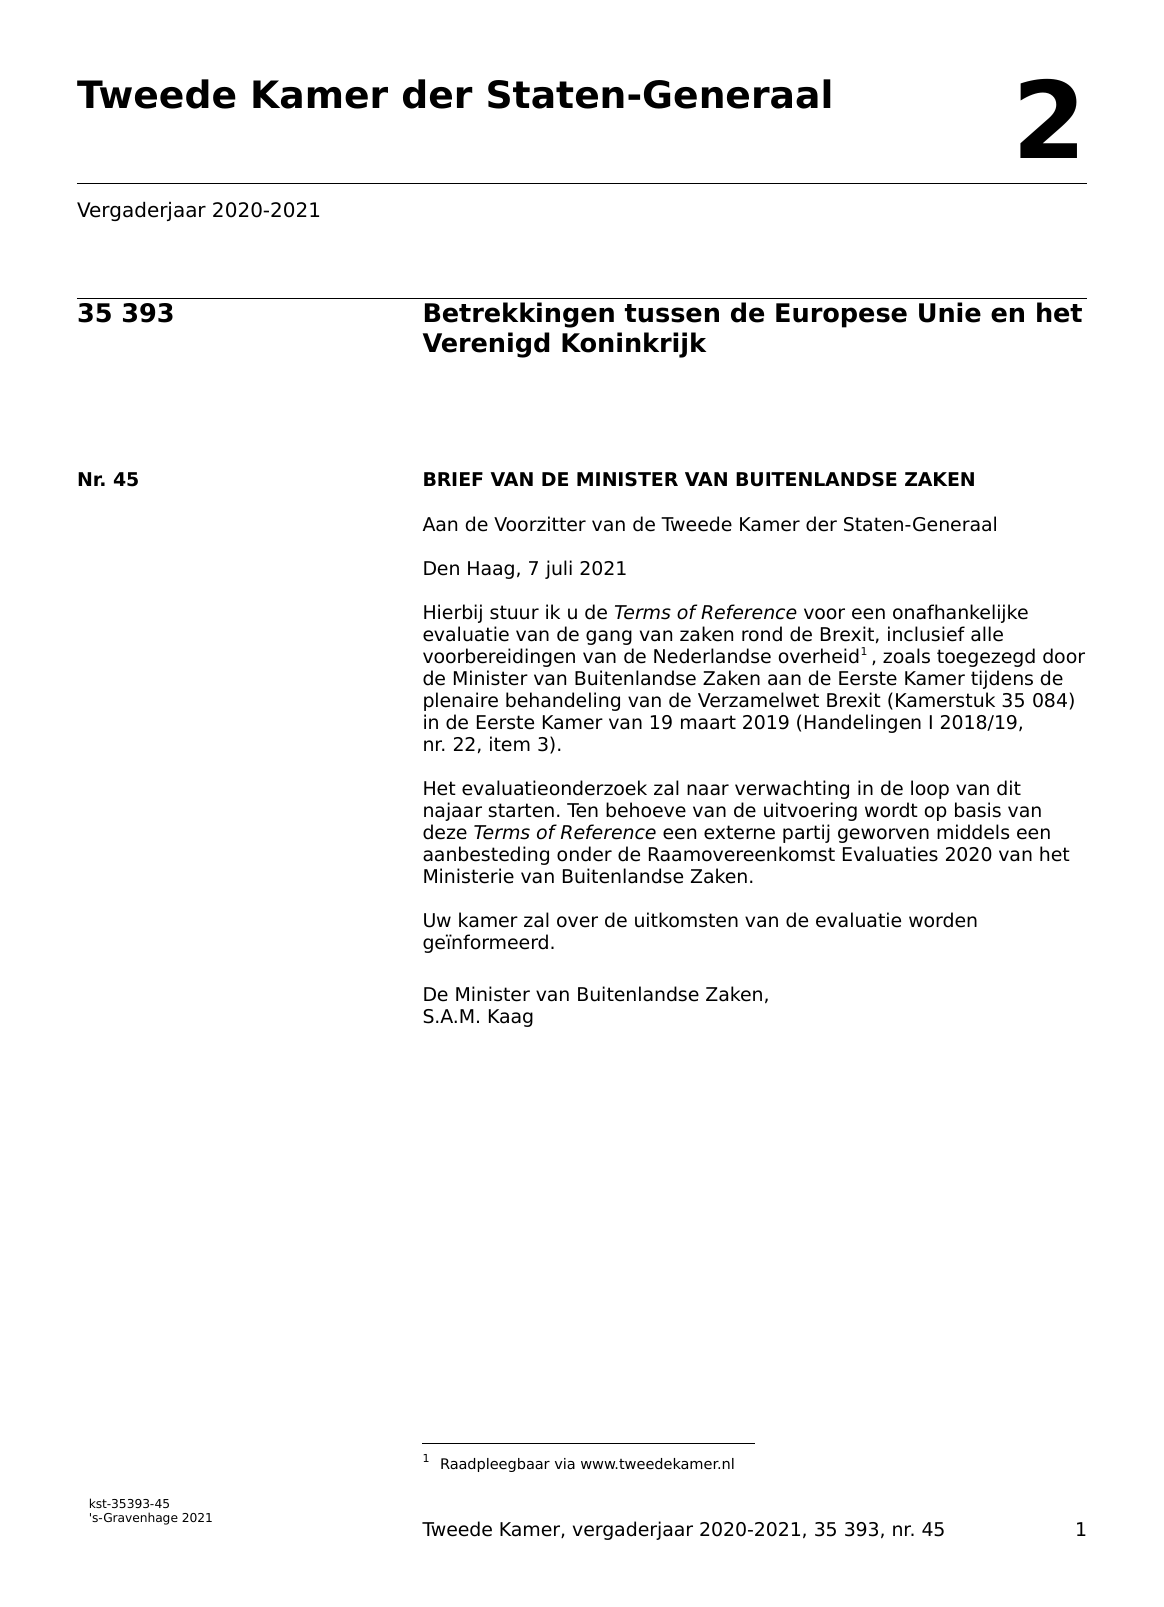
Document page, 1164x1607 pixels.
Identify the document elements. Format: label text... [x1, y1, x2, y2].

text Uw kamer zal over de uitkomsten van de evaluatie worden geïnformeerd. [422, 910, 1087, 954]
text Raadpleegbaar via www.tweedekamer.nl [422, 1452, 1087, 1474]
subtitle 35 393 Betrekkingen tussen de Europese Unie en het Verenigd Koninkrijk [77, 299, 1087, 358]
text De Minister van Buitenlandse Zaken, S.A.M. Kaag [422, 984, 1087, 1028]
text Den Haag, 7 juli 2021 [422, 558, 1087, 580]
table_header 2 [886, 59, 1087, 183]
table_header Tweede Kamer der Staten-Generaal [77, 59, 886, 183]
text Het evaluatieonderzoek zal naar verwachting in de loop van dit najaar starten. Ten behoeve van de uitvoering wordt op basis van deze Terms of Reference een externe partij geworven middels een aanbesteding onder de Raamovereenkomst Evaluaties 2020 van het Ministerie van Buitenlandse Zaken. [422, 778, 1087, 888]
text Aan de Voorzitter van de Tweede Kamer der Staten-Generaal [422, 513, 1087, 536]
text kst-35393-45 [88, 1497, 323, 1511]
text 's-Gravenhage 2021 [88, 1511, 323, 1525]
text Hierbij stuur ik u de Terms of Reference voor een onafhankelijke evaluatie van de gang van zaken rond de Brexit, inclusief alle voorbereidingen van de Nederlandse overheid, zoals toegezegd door de Minister van Buitenlandse Zaken aan de Eerste Kamer tijdens de plenaire behandeling van de Verzamelwet Brexit (Kamerstuk 35 084) in de Eerste Kamer van 19 maart 2019 (Handelingen I 2018/19, nr. 22, item 3). [422, 602, 1087, 756]
subtitle Nr. 45 BRIEF VAN DE MINISTER VAN BUITENLANDSE ZAKEN [77, 469, 1087, 491]
table_cell Vergaderjaar 2020-2021 [77, 184, 1087, 298]
